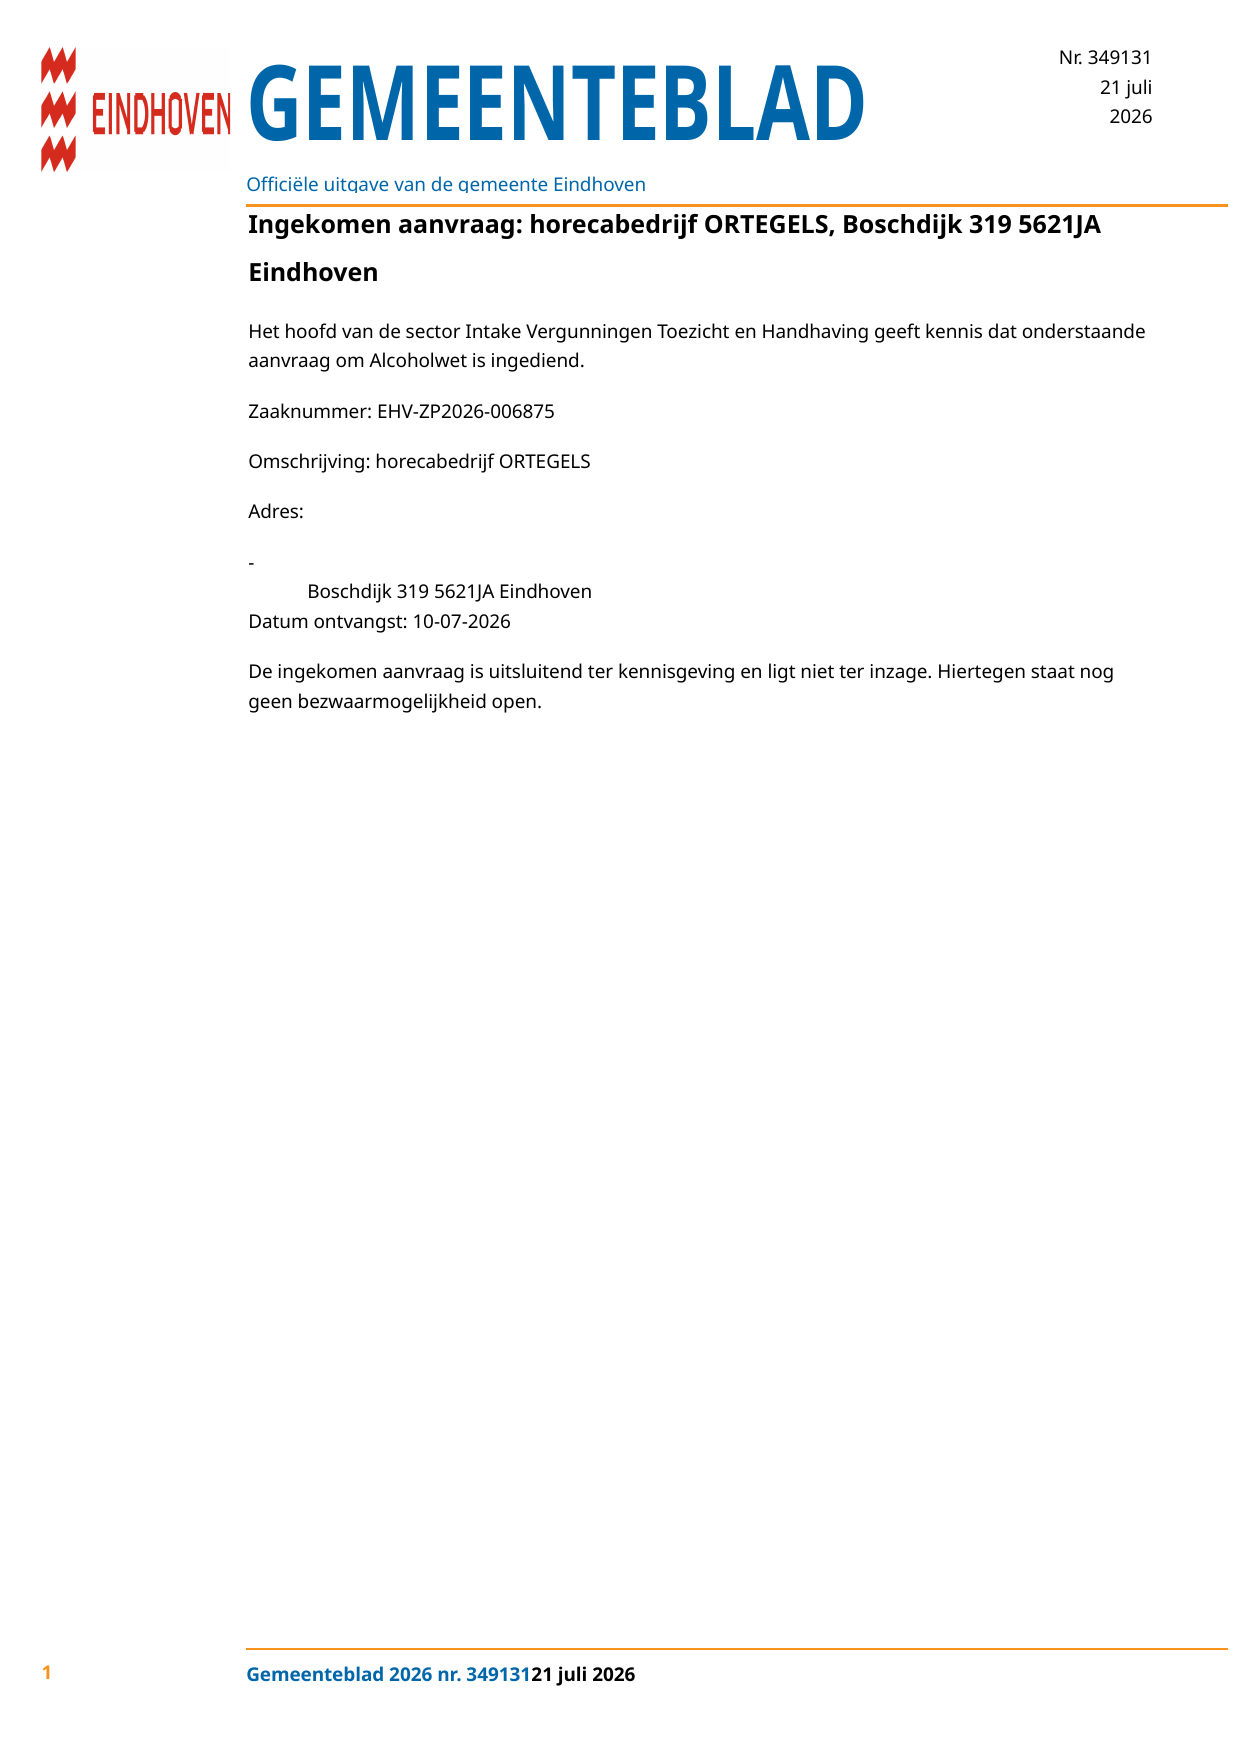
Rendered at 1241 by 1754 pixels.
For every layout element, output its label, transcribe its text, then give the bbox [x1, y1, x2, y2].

text Zaaknummer: EHV-ZP2026-006875 [248, 398, 1152, 424]
text Ingekomen aanvraag: horecabedrijf ORTEGELS, Boschdijk 319 5621JA Eindhoven [248, 207, 1152, 288]
picture [41, 47, 231, 172]
list Boschdijk 319 5621JA Eindhoven [248, 579, 1152, 604]
text Datum ontvangst: 10-07-2026 [248, 608, 1152, 634]
text Omschrijving: horecabedrijf ORTEGELS [248, 448, 1152, 474]
text Adres: [248, 499, 1152, 524]
text De ingekomen aanvraag is uitsluitend ter kennisgeving en ligt niet ter inzage. Hiertegen staat nog geen bezwaarmogelijkheid open. [248, 659, 1152, 714]
text Het hoofd van de sector Intake Vergunningen Toezicht en Handhaving geeft kennis dat onderstaande aanvraag om Alcoholwet is ingediend. [248, 318, 1152, 373]
